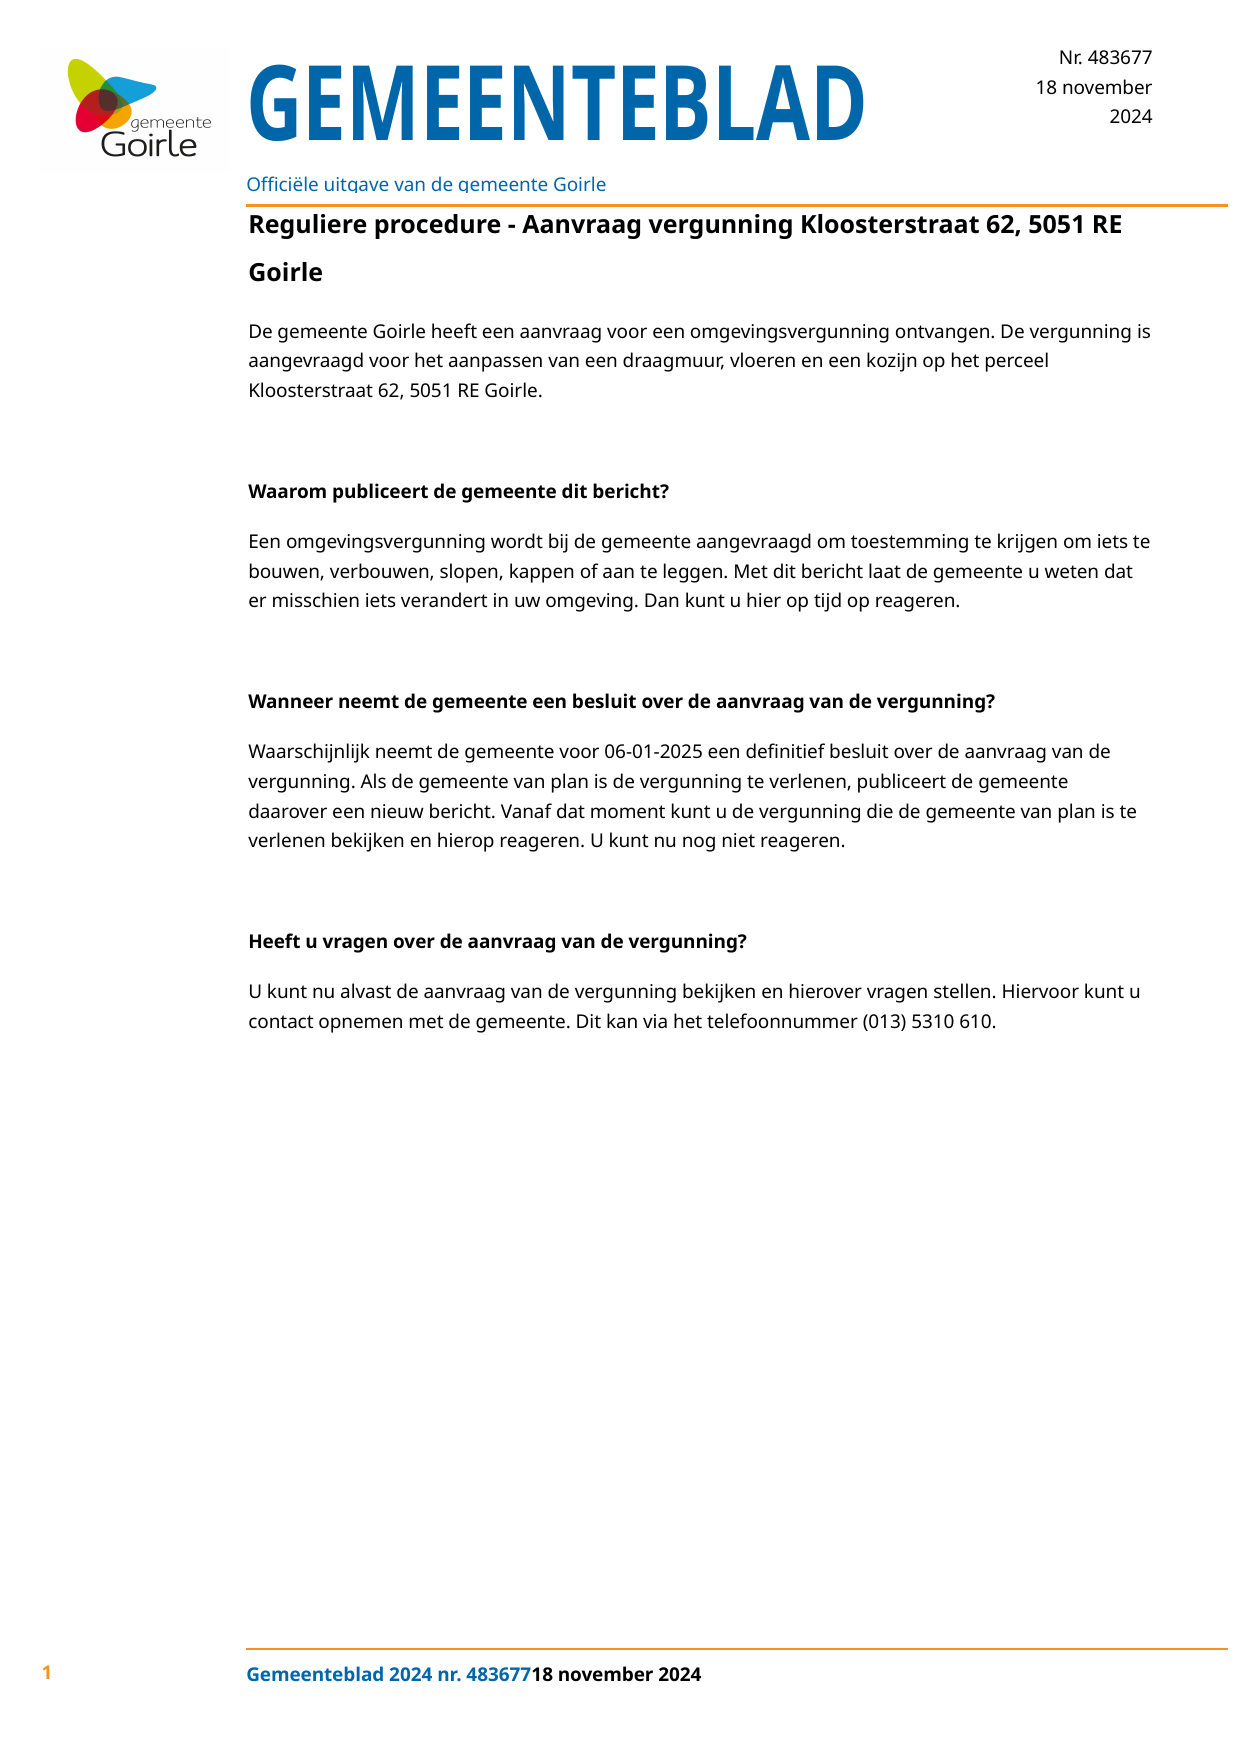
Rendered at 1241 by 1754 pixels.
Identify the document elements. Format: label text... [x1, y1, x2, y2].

text Heeft u vragen over de aanvraag van de vergunning? [248, 928, 1152, 954]
text Waarom publiceert de gemeente dit bericht? [248, 478, 1152, 504]
text De gemeente Goirle heeft een aanvraag voor een omgevingsvergunning ontvangen. De vergunning is aangevraagd voor het aanpassen van een draagmuur, vloeren en een kozijn op het perceel Kloosterstraat 62, 5051 RE Goirle. [248, 318, 1152, 403]
text Wanneer neemt de gemeente een besluit over de aanvraag van de vergunning? [248, 688, 1152, 714]
text U kunt nu alvast de aanvraag van de vergunning bekijken en hierover vragen stellen. Hiervoor kunt u contact opnemen met de gemeente. Dit kan via het telefoonnummer (013) 5310 610. [248, 979, 1152, 1034]
text Een omgevingsvergunning wordt bij de gemeente aangevraagd om toestemming te krijgen om iets te bouwen, verbouwen, slopen, kappen of aan te leggen. Met dit bericht laat de gemeente u weten dat er misschien iets verandert in uw omgeving. Dan kunt u hier op tijd op reageren. [248, 528, 1152, 613]
text Waarschijnlijk neemt de gemeente voor 06-01-2025 een definitief besluit over de aanvraag van de vergunning. Als de gemeente van plan is de vergunning te verlenen, publiceert de gemeente daarover een nieuw bericht. Vanaf dat moment kunt u de vergunning die de gemeente van plan is te verlenen bekijken en hierop reageren. U kunt nu nog niet reageren. [248, 739, 1152, 853]
text Reguliere procedure - Aanvraag vergunning Kloosterstraat 62, 5051 RE Goirle [248, 207, 1152, 288]
picture [41, 47, 231, 172]
